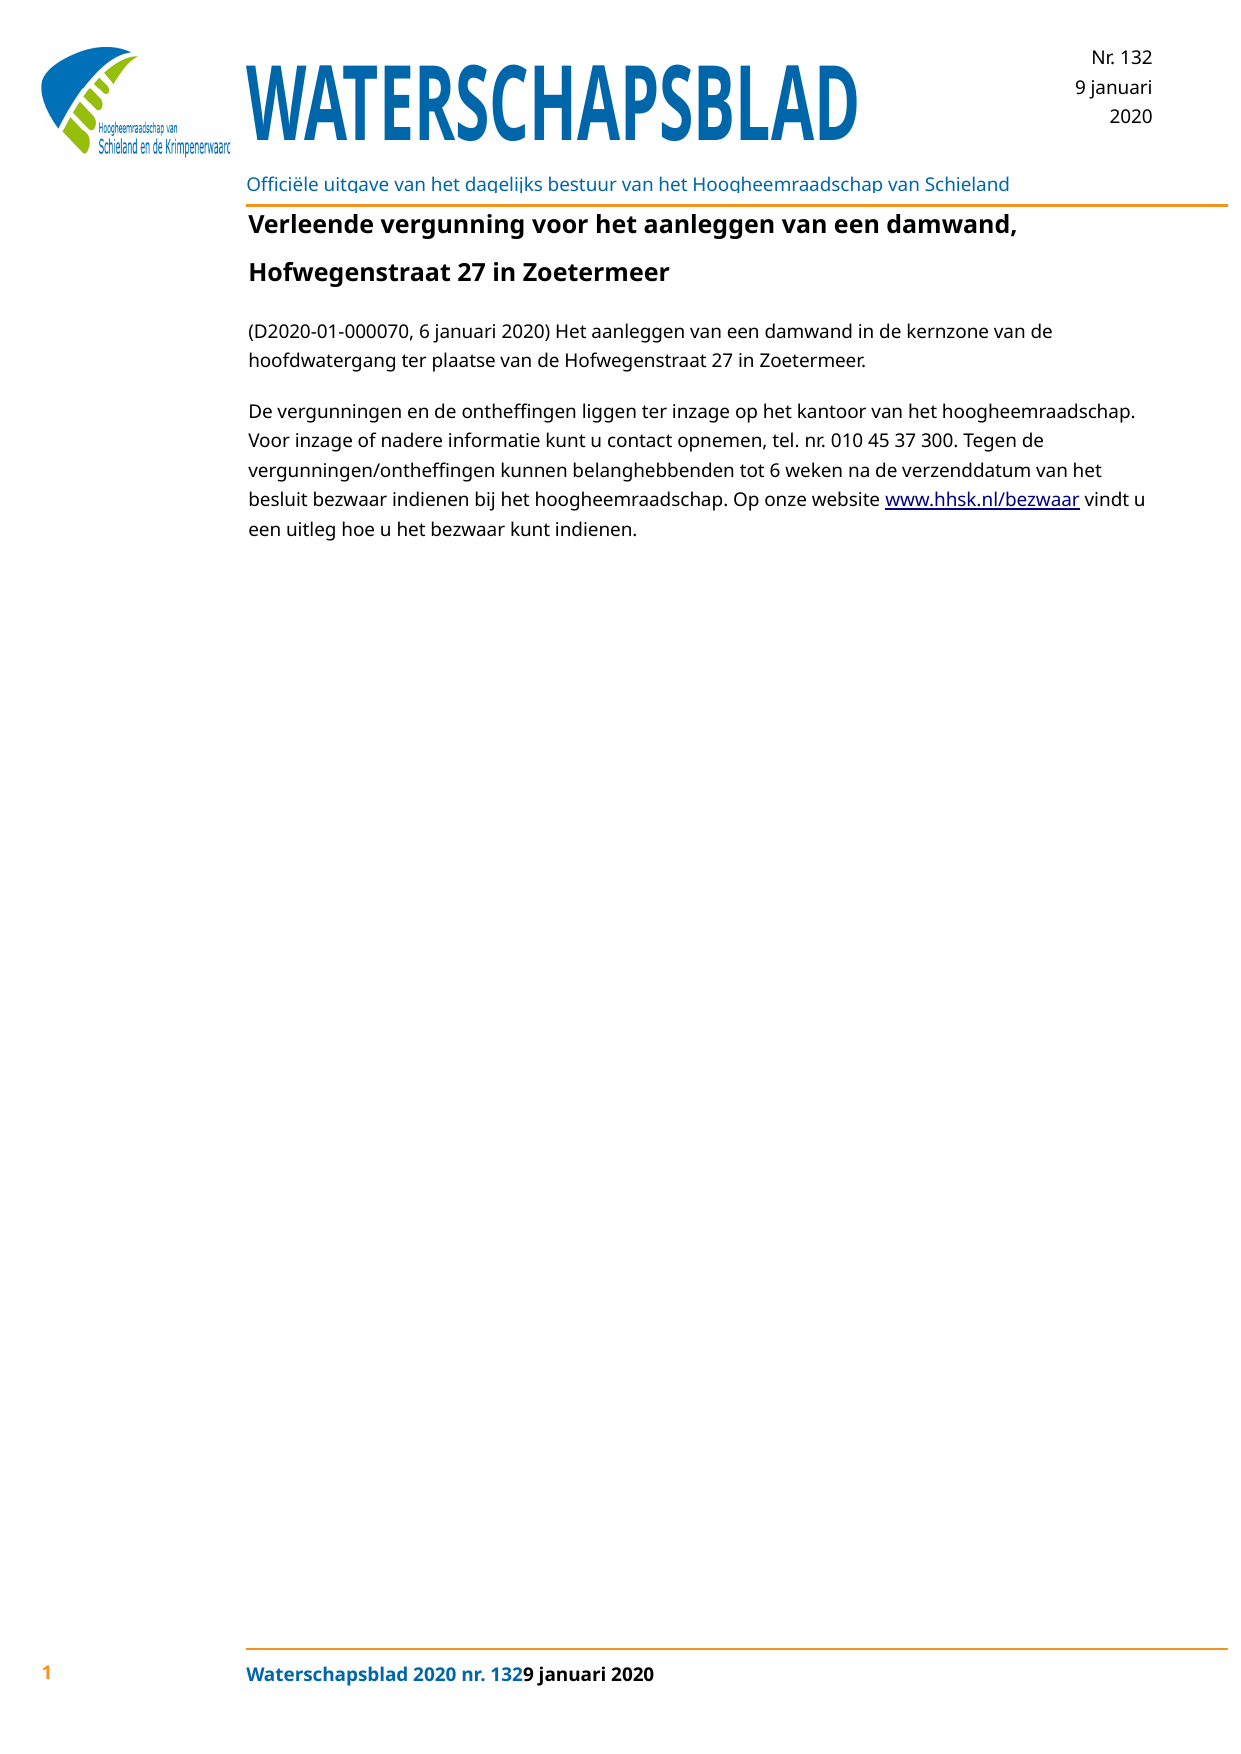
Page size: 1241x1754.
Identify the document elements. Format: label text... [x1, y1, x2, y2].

text De vergunningen en de ontheffingen liggen ter inzage op het kantoor van het hoogheemraadschap. Voor inzage of nadere informatie kunt u contact opnemen, tel. nr. 010 45 37 300. Tegen de vergunningen/ontheffingen kunnen belanghebbenden tot 6 weken na de verzenddatum van het besluit bezwaar indienen bij het hoogheemraadschap. Op onze website www.hhsk.nl/bezwaar vindt u een uitleg hoe u het bezwaar kunt indienen. [248, 398, 1152, 542]
text (D2020-01-000070, 6 januari 2020) Het aanleggen van een damwand in de kernzone van de hoofdwatergang ter plaatse van de Hofwegenstraat 27 in Zoetermeer. [248, 318, 1152, 373]
picture [41, 47, 231, 172]
text Verleende vergunning voor het aanleggen van een damwand, Hofwegenstraat 27 in Zoetermeer [248, 207, 1152, 288]
